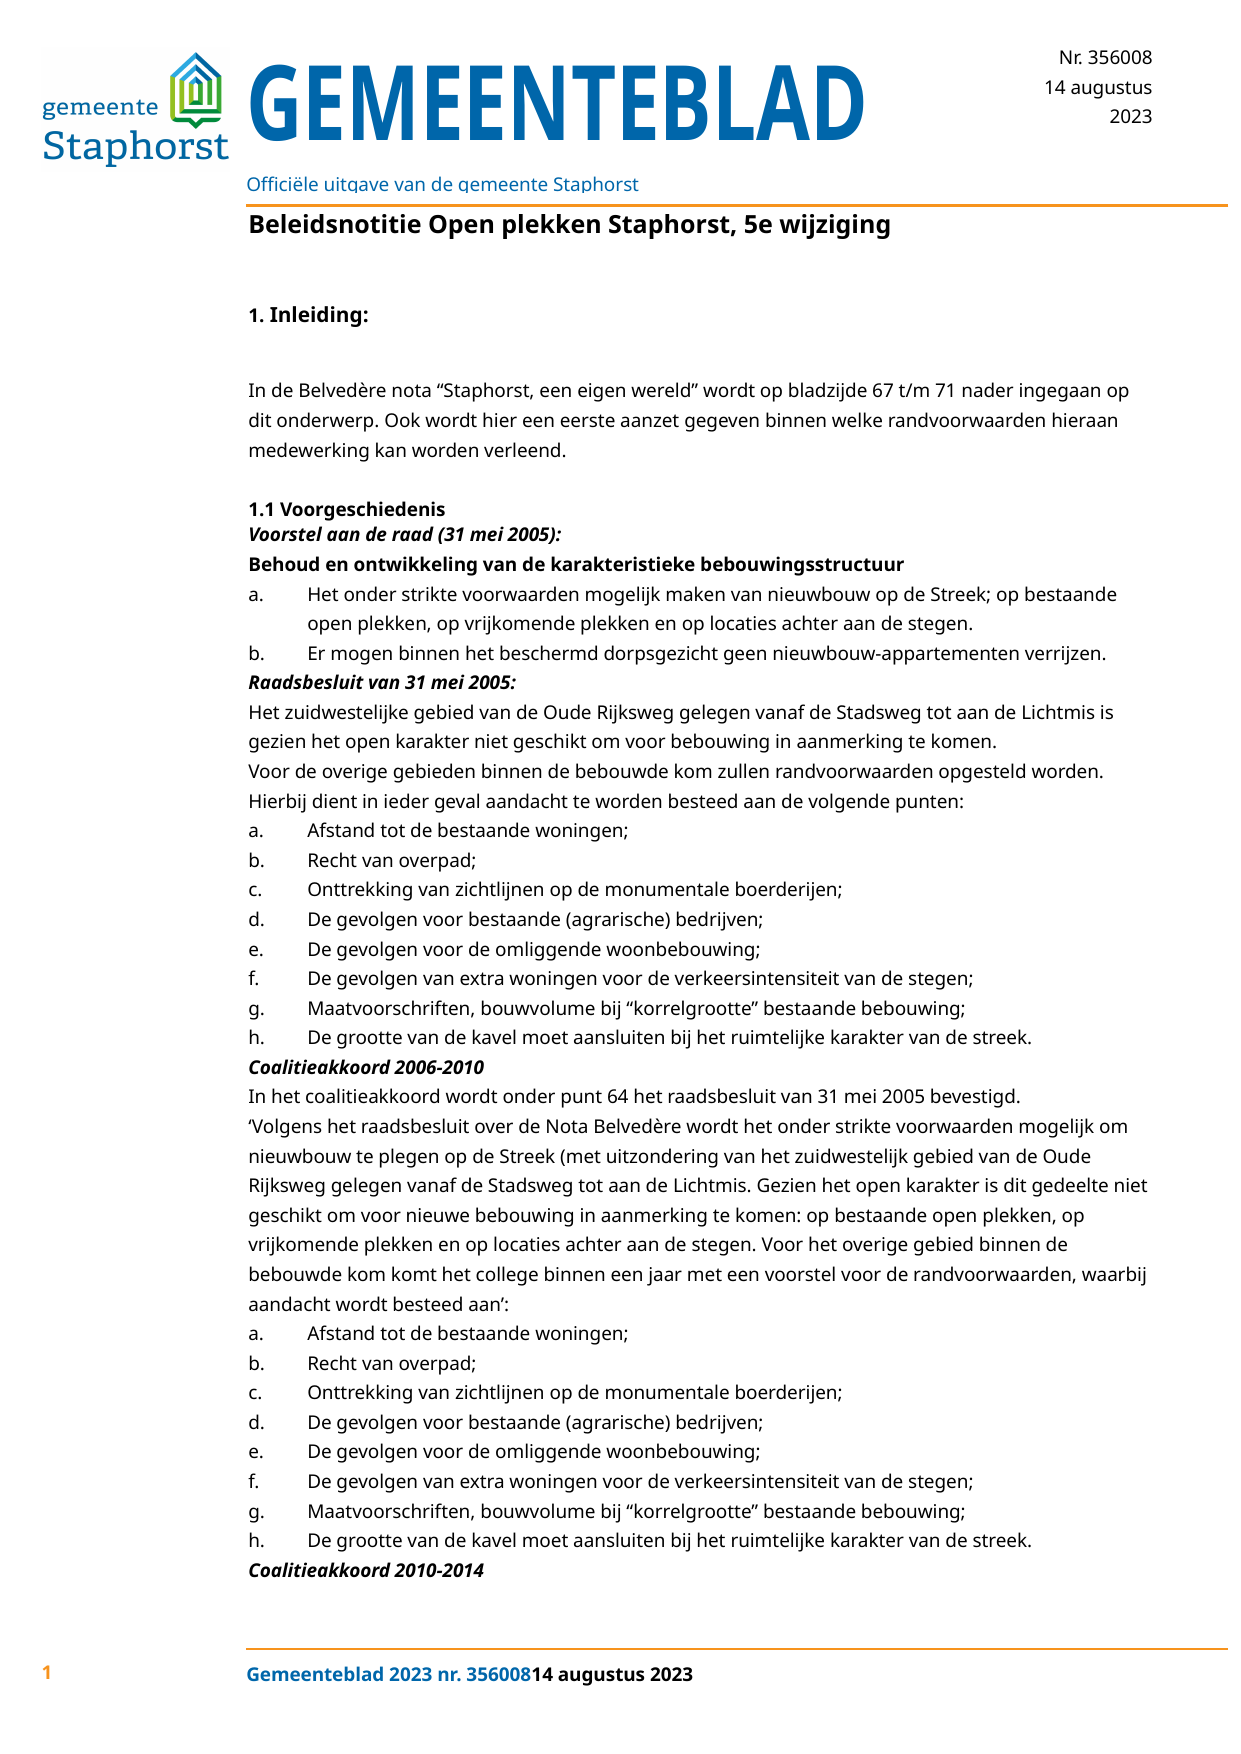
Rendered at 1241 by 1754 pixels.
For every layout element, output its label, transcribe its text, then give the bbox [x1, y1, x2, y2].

text Raadsbesluit van 31 mei 2005: [248, 669, 1152, 695]
list Recht van overpad; [248, 847, 1152, 873]
list De gevolgen voor bestaande (agrarische) bedrijven; [248, 906, 1152, 932]
text In het coalitieakkoord wordt onder punt 64 het raadsbesluit van 31 mei 2005 bevestigd. [248, 1084, 1152, 1109]
list Maatvoorschriften, bouwvolume bij “korrelgrootte” bestaande bebouwing; [248, 995, 1152, 1021]
list De grootte van de kavel moet aansluiten bij het ruimtelijke karakter van de streek. [248, 1527, 1152, 1553]
text Coalitieakkoord 2006-2010 [248, 1054, 1152, 1080]
list Afstand tot de bestaande woningen; [248, 817, 1152, 843]
text In de Belvedère nota “Staphorst, een eigen wereld” wordt op bladzijde 67 t/m 71 nader ingegaan op dit onderwerp. Ook wordt hier een eerste aanzet gegeven binnen welke randvoorwaarden hieraan medewerking kan worden verleend. [248, 378, 1152, 462]
text 1. Inleiding: [248, 300, 1152, 328]
text Voorstel aan de raad (31 mei 2005): [248, 522, 1152, 547]
list De gevolgen voor de omliggende woonbebouwing; [248, 1439, 1152, 1464]
list De grootte van de kavel moet aansluiten bij het ruimtelijke karakter van de streek. [248, 1024, 1152, 1050]
list Recht van overpad; [248, 1350, 1152, 1376]
text Coalitieakkoord 2010-2014 [248, 1557, 1152, 1583]
list Afstand tot de bestaande woningen; [248, 1320, 1152, 1346]
list Er mogen binnen het beschermd dorpsgezicht geen nieuwbouw-appartementen verrijzen. [248, 640, 1152, 666]
text Het zuidwestelijke gebied van de Oude Rijksweg gelegen vanaf de Stadsweg tot aan de Lichtmis is gezien het open karakter niet geschikt om voor bebouwing in aanmerking te komen. [248, 699, 1152, 754]
list Het onder strikte voorwaarden mogelijk maken van nieuwbouw op de Streek; op bestaande open plekken, op vrijkomende plekken en op locaties achter aan de stegen. [248, 581, 1152, 636]
list Onttrekking van zichtlijnen op de monumentale boerderijen; [248, 1379, 1152, 1405]
text Voor de overige gebieden binnen de bebouwde kom zullen randvoorwaarden opgesteld worden. Hierbij dient in ieder geval aandacht te worden besteed aan de volgende punten: [248, 758, 1152, 814]
list De gevolgen van extra woningen voor de verkeersintensiteit van de stegen; [248, 1468, 1152, 1494]
text 1.1 Voorgeschiedenis [248, 496, 1152, 522]
text Beleidsnotitie Open plekken Staphorst, 5e wijziging [248, 207, 1152, 241]
list De gevolgen van extra woningen voor de verkeersintensiteit van de stegen; [248, 965, 1152, 991]
text ‘Volgens het raadsbesluit over de Nota Belvedère wordt het onder strikte voorwaarden mogelijk om nieuwbouw te plegen op de Streek (met uitzondering van het zuidwestelijk gebied van de Oude Rijksweg gelegen vanaf de Stadsweg tot aan de Lichtmis. Gezien het open karakter is dit gedeelte niet geschikt om voor nieuwe bebouwing in aanmerking te komen: op bestaande open plekken, op vrijkomende plekken en op locaties achter aan de stegen. Voor het overige gebied binnen de bebouwde kom komt het college binnen een jaar met een voorstel voor de randvoorwaarden, waarbij aandacht wordt besteed aan’: [248, 1113, 1152, 1317]
list De gevolgen voor bestaande (agrarische) bedrijven; [248, 1409, 1152, 1435]
text Behoud en ontwikkeling van de karakteristieke bebouwingsstructuur [248, 551, 1152, 577]
list Onttrekking van zichtlijnen op de monumentale boerderijen; [248, 877, 1152, 902]
list Maatvoorschriften, bouwvolume bij “korrelgrootte” bestaande bebouwing; [248, 1498, 1152, 1524]
list De gevolgen voor de omliggende woonbebouwing; [248, 936, 1152, 962]
picture [41, 47, 231, 172]
